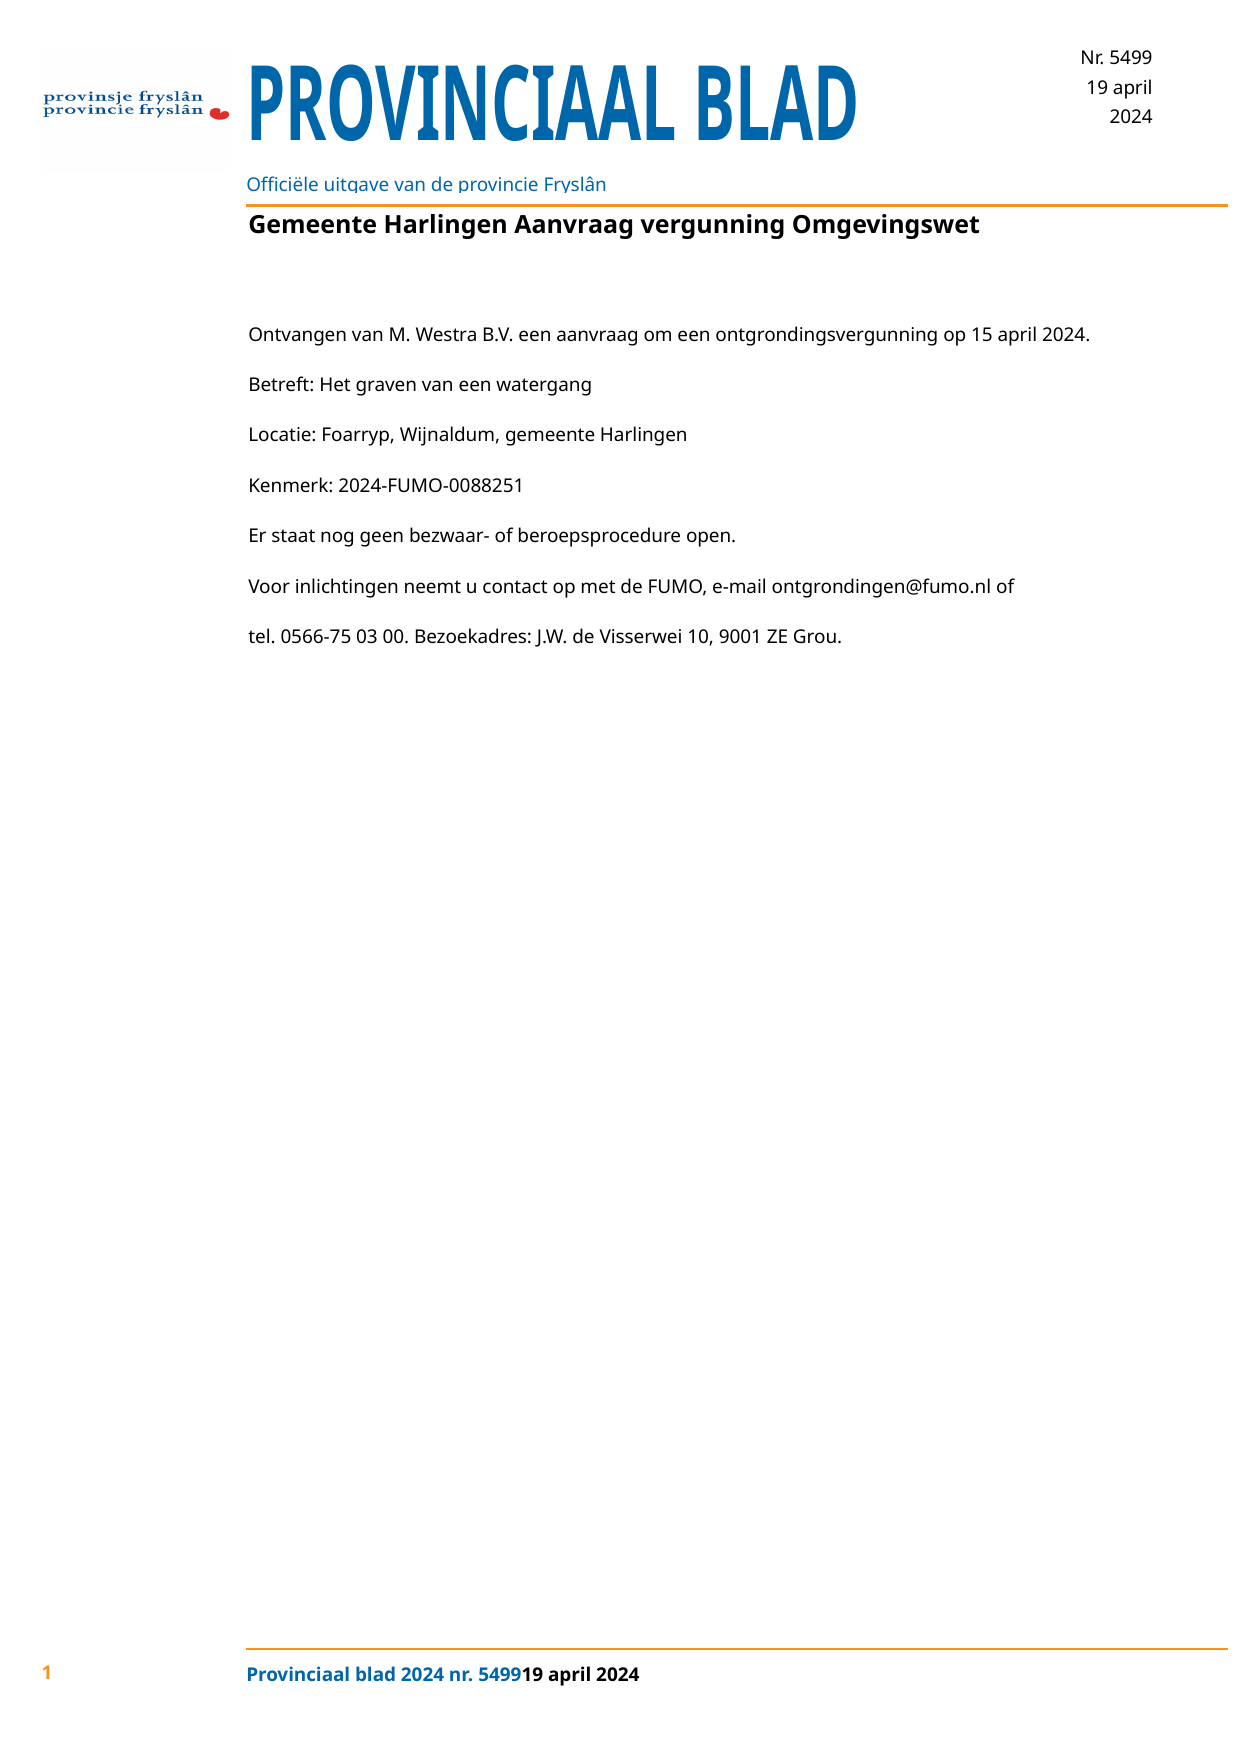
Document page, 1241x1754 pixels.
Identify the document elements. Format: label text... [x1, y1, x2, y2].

picture [41, 47, 231, 172]
text Gemeente Harlingen Aanvraag vergunning Omgevingswet [248, 207, 1152, 241]
text Voor inlichtingen neemt u contact op met de FUMO, e-mail ontgrondingen@fumo.nl of [248, 573, 1152, 598]
text tel. 0566-75 03 00. Bezoekadres: J.W. de Visserwei 10, 9001 ZE Grou. [248, 623, 1152, 649]
text Er staat nog geen bezwaar- of beroepsprocedure open. [248, 522, 1152, 548]
text Kenmerk: 2024-FUMO-0088251 [248, 472, 1152, 498]
text Betreft: Het graven van een watergang [248, 371, 1152, 397]
text Locatie: Foarryp, Wijnaldum, gemeente Harlingen [248, 422, 1152, 447]
text Ontvangen van M. Westra B.V. een aanvraag om een ontgrondingsvergunning op 15 april 2024. [248, 321, 1152, 346]
